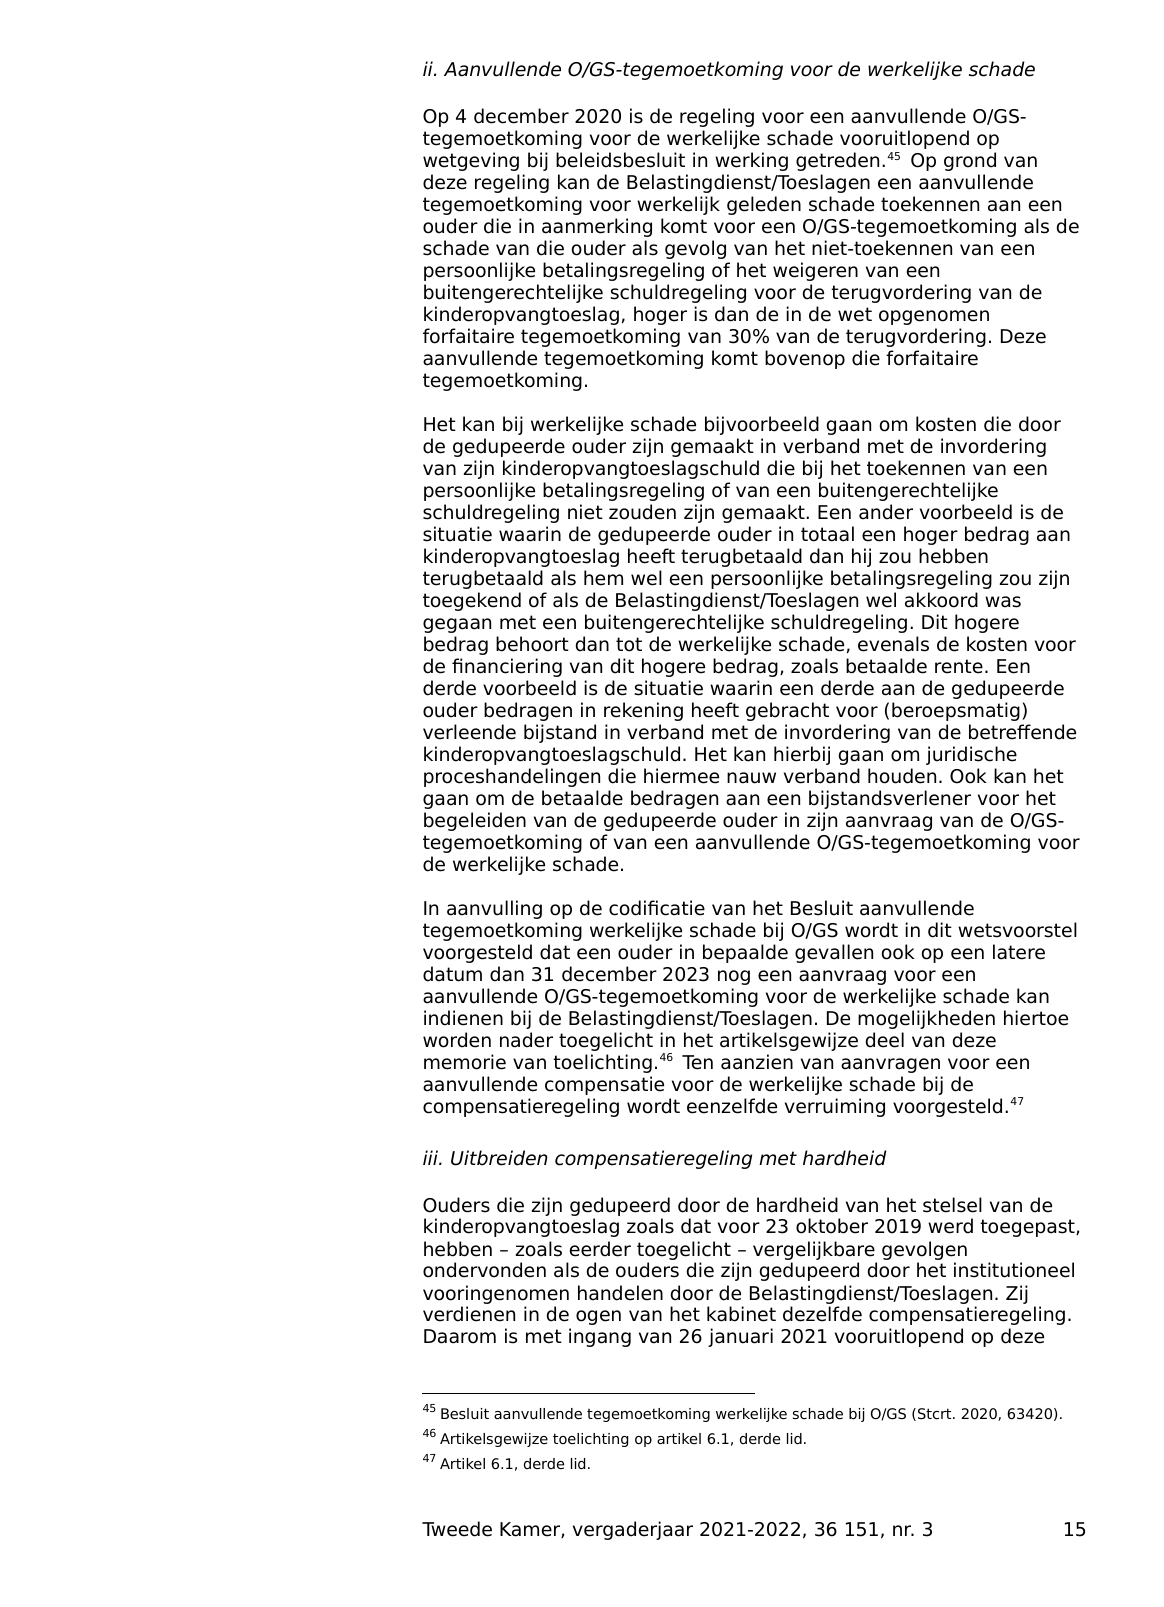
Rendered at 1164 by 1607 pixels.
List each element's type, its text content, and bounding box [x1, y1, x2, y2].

text Op 4 december 2020 is de regeling voor een aanvullende O/GS-tegemoetkoming voor de werkelijke schade vooruitlopend op wetgeving bij beleidsbesluit in werking getreden. Op grond van deze regeling kan de Belastingdienst/Toeslagen een aanvullende tegemoetkoming voor werkelijk geleden schade toekennen aan een ouder die in aanmerking komt voor een O/GS-tegemoetkoming als de schade van die ouder als gevolg van het niet-toekennen van een persoonlijke betalingsregeling of het weigeren van een buitengerechtelijke schuldregeling voor de terugvordering van de kinderopvangtoeslag, hoger is dan de in de wet opgenomen forfaitaire tegemoetkoming van 30% van de terugvordering. Deze aanvullende tegemoetkoming komt bovenop die forfaitaire tegemoetkoming. [422, 106, 1087, 392]
text Ouders die zijn gedupeerd door de hardheid van het stelsel van de kinderopvangtoeslag zoals dat voor 23 oktober 2019 werd toegepast, hebben – zoals eerder toegelicht – vergelijkbare gevolgen ondervonden als de ouders die zijn gedupeerd door het institutioneel vooringenomen handelen door de Belastingdienst/Toeslagen. Zij verdienen in de ogen van het kabinet dezelfde compensatieregeling. Daarom is met ingang van 26 januari 2021 vooruitlopend op deze [422, 1194, 1087, 1348]
text Besluit aanvullende tegemoetkoming werkelijke schade bij O/GS (Stcrt. 2020, 63420). [422, 1402, 1087, 1424]
text In aanvulling op de codificatie van het Besluit aanvullende tegemoetkoming werkelijke schade bij O/GS wordt in dit wetsvoorstel voorgesteld dat een ouder in bepaalde gevallen ook op een latere datum dan 31 december 2023 nog een aanvraag voor een aanvullende O/GS-tegemoetkoming voor de werkelijke schade kan indienen bij de Belastingdienst/Toeslagen. De mogelijkheden hiertoe worden nader toegelicht in het artikelsgewijze deel van deze memorie van toelichting. Ten aanzien van aanvragen voor een aanvullende compensatie voor de werkelijke schade bij de compensatieregeling wordt eenzelfde verruiming voorgesteld. [422, 898, 1087, 1117]
subtitle ii. Aanvullende O/GS-tegemoetkoming voor de werkelijke schade [422, 59, 1087, 81]
text Het kan bij werkelijke schade bijvoorbeeld gaan om kosten die door de gedupeerde ouder zijn gemaakt in verband met de invordering van zijn kinderopvangtoeslagschuld die bij het toekennen van een persoonlijke betalingsregeling of van een buitengerechtelijke schuldregeling niet zouden zijn gemaakt. Een ander voorbeeld is de situatie waarin de gedupeerde ouder in totaal een hoger bedrag aan kinderopvangtoeslag heeft terugbetaald dan hij zou hebben terugbetaald als hem wel een persoonlijke betalingsregeling zou zijn toegekend of als de Belastingdienst/Toeslagen wel akkoord was gegaan met een buitengerechtelijke schuldregeling. Dit hogere bedrag behoort dan tot de werkelijke schade, evenals de kosten voor de financiering van dit hogere bedrag, zoals betaalde rente. Een derde voorbeeld is de situatie waarin een derde aan de gedupeerde ouder bedragen in rekening heeft gebracht voor (beroepsmatig) verleende bijstand in verband met de invordering van de betreffende kinderopvangtoeslagschuld. Het kan hierbij gaan om juridische proceshandelingen die hiermee nauw verband houden. Ook kan het gaan om de betaalde bedragen aan een bijstandsverlener voor het begeleiden van de gedupeerde ouder in zijn aanvraag van de O/GS-tegemoetkoming of van een aanvullende O/GS-tegemoetkoming voor de werkelijke schade. [422, 414, 1087, 876]
text Artikel 6.1, derde lid. [422, 1452, 1087, 1474]
subtitle iii. Uitbreiden compensatieregeling met hardheid [422, 1147, 1087, 1169]
text Artikelsgewijze toelichting op artikel 6.1, derde lid. [422, 1427, 1087, 1449]
